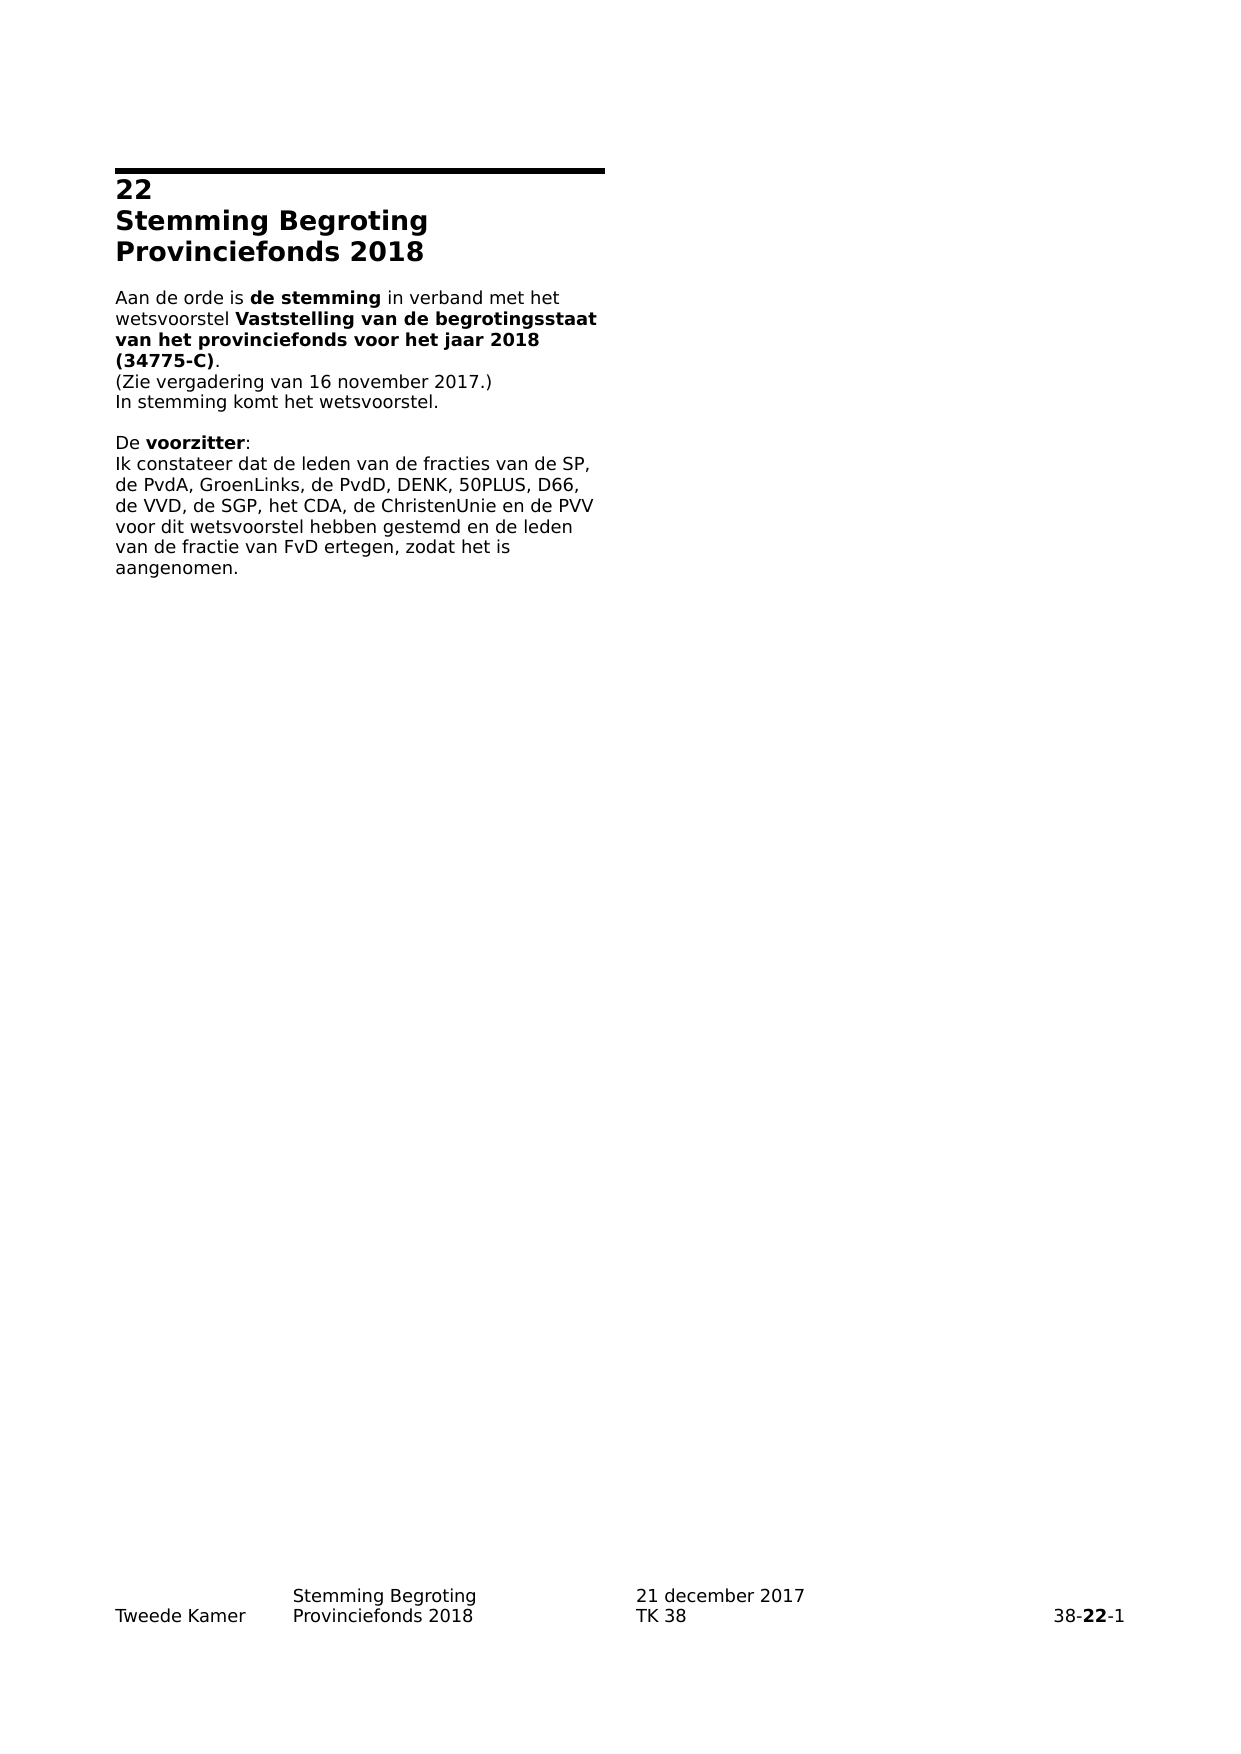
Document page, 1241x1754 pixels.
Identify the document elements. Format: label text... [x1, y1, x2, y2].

text In stemming komt het wetsvoorstel. [115, 392, 605, 413]
text De voorzitter: [115, 433, 605, 454]
text Ik constateer dat de leden van de fracties van de SP, de PvdA, GroenLinks, de PvdD, DENK, 50PLUS, D66, de VVD, de SGP, het CDA, de ChristenUnie en de PVV voor dit wetsvoorstel hebben gestemd en de leden van de fractie van FvD ertegen, zodat het is aangenomen. [115, 454, 605, 579]
title 22 Stemming Begroting Provinciefonds 2018 [115, 174, 605, 268]
text Aan de orde is de stemming in verband met het wetsvoorstel Vaststelling van de begrotingsstaat van het provinciefonds voor het jaar 2018 (34775-C). [115, 288, 605, 371]
text (Zie vergadering van 16 november 2017.) [115, 371, 605, 392]
